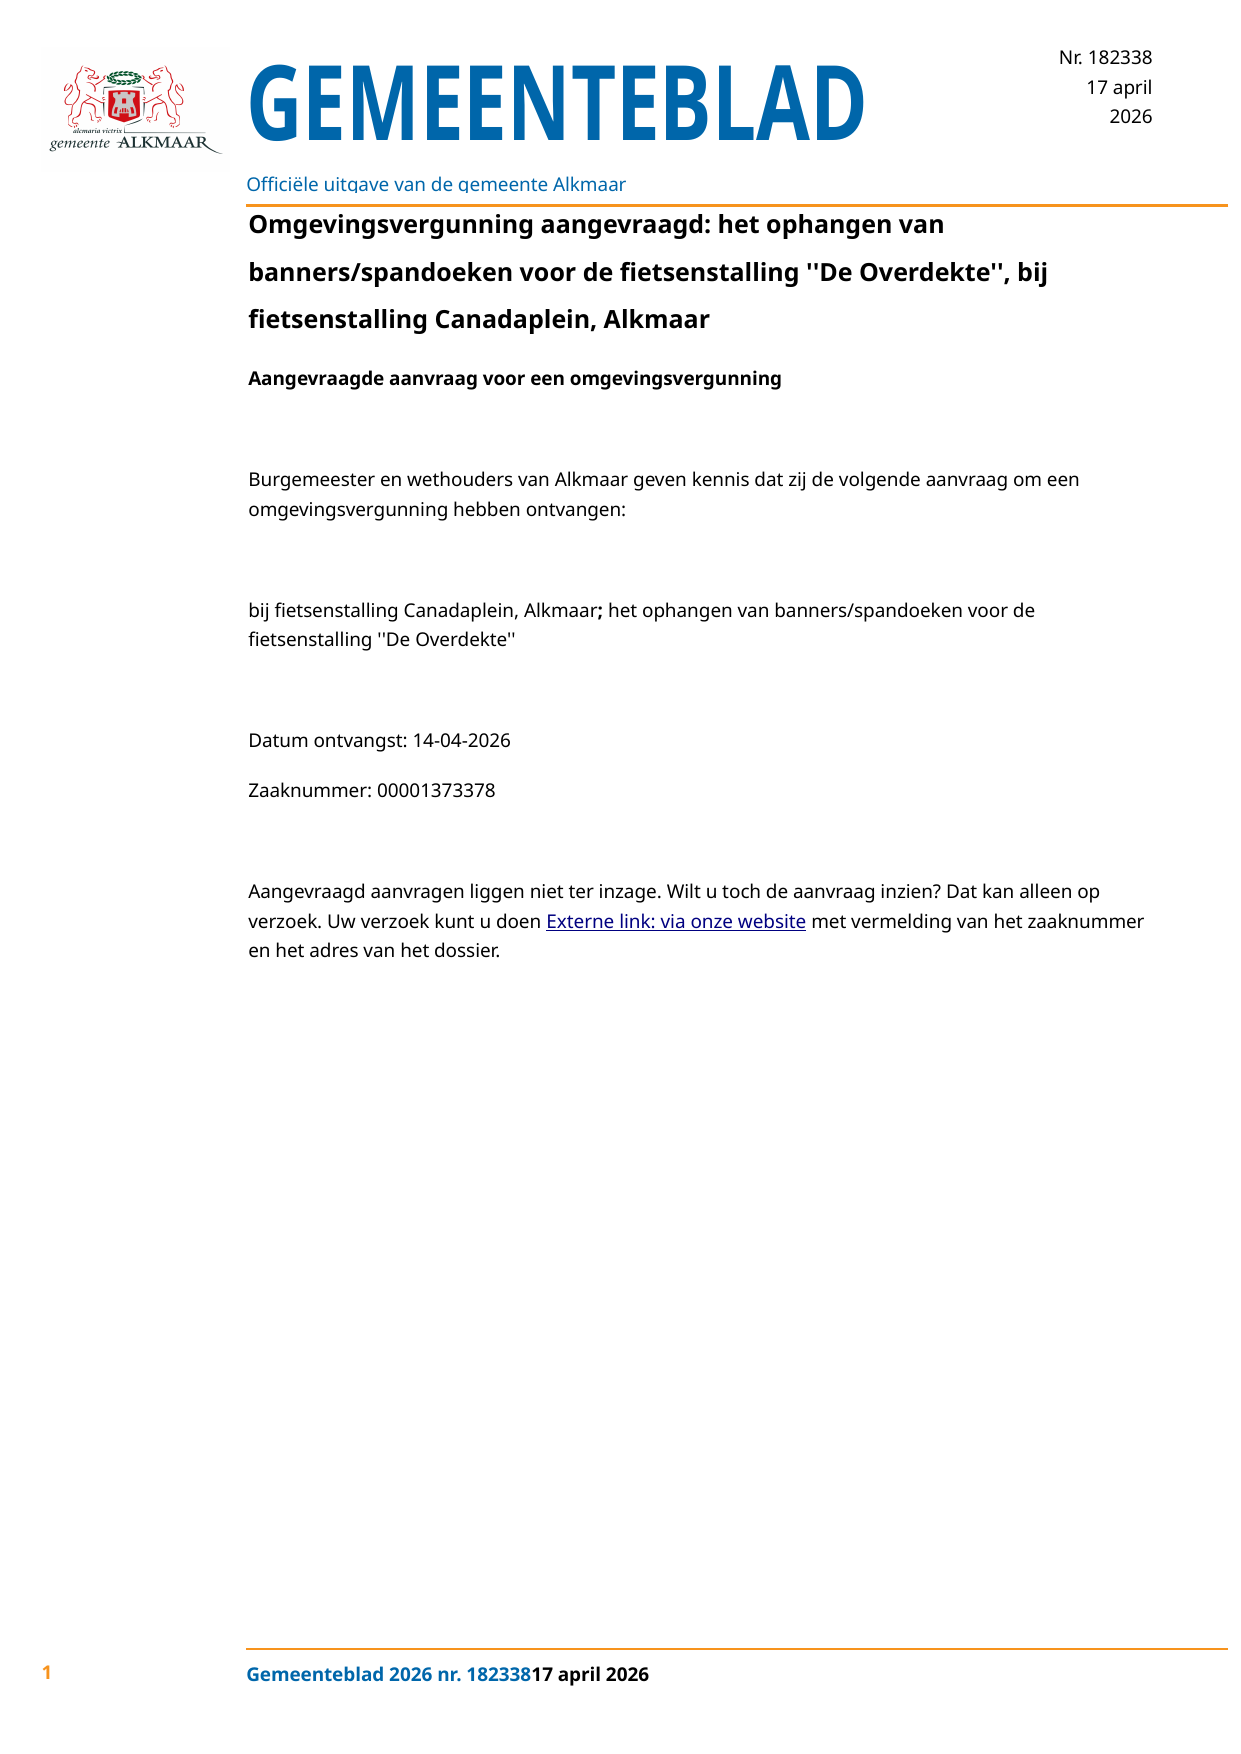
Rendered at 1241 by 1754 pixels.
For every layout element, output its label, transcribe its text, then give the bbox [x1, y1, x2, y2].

text Omgevingsvergunning aangevraagd: het ophangen van banners/spandoeken voor de fietsenstalling ''De Overdekte'', bij fietsenstalling Canadaplein, Alkmaar [248, 207, 1152, 336]
text Aangevraagd aanvragen liggen niet ter inzage. Wilt u toch de aanvraag inzien? Dat kan alleen op verzoek. Uw verzoek kunt u doen Externe link: via onze website met vermelding van het zaaknummer en het adres van het dossier. [248, 878, 1152, 963]
text bij fietsenstalling Canadaplein, Alkmaar; het ophangen van banners/spandoeken voor de fietsenstalling ''De Overdekte'' [248, 597, 1152, 652]
picture [41, 47, 231, 172]
text Aangevraagde aanvraag voor een omgevingsvergunning [248, 366, 1152, 391]
text Burgemeester en wethouders van Alkmaar geven kennis dat zij de volgende aanvraag om een omgevingsvergunning hebben ontvangen: [248, 466, 1152, 522]
text Datum ontvangst: 14-04-2026 [248, 727, 1152, 753]
text Zaaknummer: 00001373378 [248, 778, 1152, 803]
